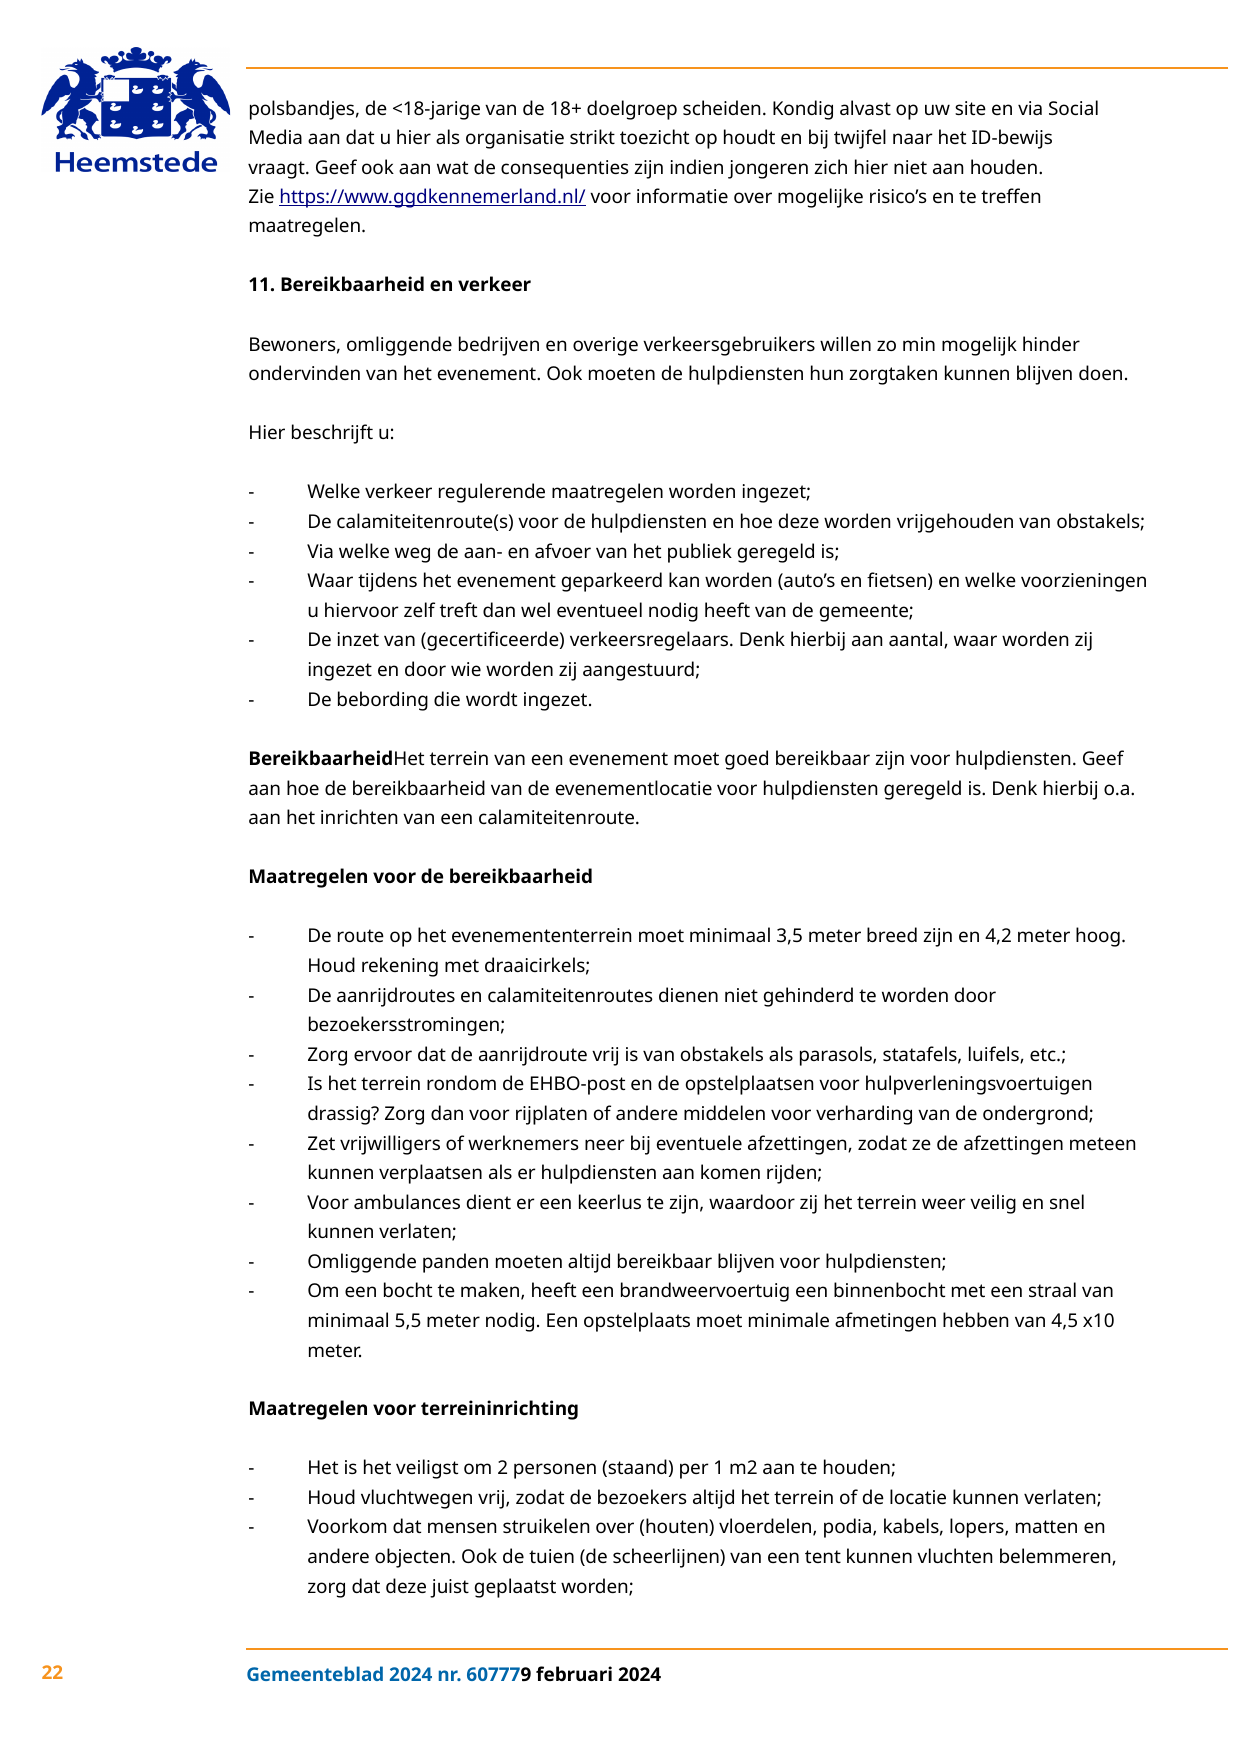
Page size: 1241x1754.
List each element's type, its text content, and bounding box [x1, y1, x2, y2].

picture [41, 47, 231, 172]
table_header Maatregelen voor terreininrichting Het is het veiligst om 2 personen (staand) per 1 m2 aan te houden; Houd vluchtwegen vrij, zodat de bezoekers altijd het terrein of de locatie kunnen verlaten; Voorkom dat mensen struikelen over (houten) vloerdelen, podia, kabels, lopers, matten en andere objecten. Ook de tuien (de scheerlijnen) van een tent kunnen vluchten belemmeren, zorg dat deze juist geplaatst worden; [248, 1395, 1152, 1599]
text Hier beschrijft u: [248, 419, 1152, 445]
list De inzet van (gecertificeerde) verkeersregelaars. Denk hierbij aan aantal, waar worden zij ingezet en door wie worden zij aangestuurd; [248, 627, 1152, 682]
text 11. Bereikbaarheid en verkeer [248, 272, 1152, 297]
list De bebording die wordt ingezet. [248, 686, 1152, 712]
table_header polsbandjes, de <18-jarige van de 18+ doelgroep scheiden. Kondig alvast op uw site en via Social Media aan dat u hier als organisatie strikt toezicht op houdt en bij twijfel naar het ID-bewijs vraagt. Geef ook aan wat de consequenties zijn indien jongeren zich hier niet aan houden. [248, 95, 1152, 180]
text Bewoners, omliggende bedrijven en overige verkeersgebruikers willen zo min mogelijk hinder ondervinden van het evenement. Ook moeten de hulpdiensten hun zorgtaken kunnen blijven doen. [248, 331, 1152, 386]
list Via welke weg de aan- en afvoer van het publiek geregeld is; [248, 538, 1152, 564]
list Welke verkeer regulerende maatregelen worden ingezet; [248, 479, 1152, 504]
table_header BereikbaarheidHet terrein van een evenement moet goed bereikbaar zijn voor hulpdiensten. Geef aan hoe de bereikbaarheid van de evenementlocatie voor hulpdiensten geregeld is. Denk hierbij o.a. aan het inrichten van een calamiteitenroute. Maatregelen voor de bereikbaarheid De route op het evenemententerrein moet minimaal 3,5 meter breed zijn en 4,2 meter hoog. Houd rekening met draaicirkels; De aanrijdroutes en calamiteitenroutes dienen niet gehinderd te worden door bezoekersstromingen; Zorg ervoor dat de aanrijdroute vrij is van obstakels als parasols, statafels, luifels, etc.; Is het terrein rondom de EHBO-post en de opstelplaatsen voor hulpverleningsvoertuigen drassig? Zorg dan voor rijplaten of andere middelen voor verharding van de ondergrond; Zet vrijwilligers of werknemers neer bij eventuele afzettingen, zodat ze de afzettingen meteen kunnen verplaatsen als er hulpdiensten aan komen rijden; Voor ambulances dient er een keerlus te zijn, waardoor zij het terrein weer veilig en snel kunnen verlaten; Omliggende panden moeten altijd bereikbaar blijven voor hulpdiensten; Om een bocht te maken, heeft een brandweervoertuig een binnenbocht met een straal van minimaal 5,5 meter nodig. Een opstelplaats moet minimale afmetingen hebben van 4,5 x10 meter. [248, 745, 1152, 1362]
text Zie https://www.ggdkennemerland.nl/ voor informatie over mogelijke risico’s en te treffen maatregelen. [248, 183, 1152, 238]
list De calamiteitenroute(s) voor de hulpdiensten en hoe deze worden vrijgehouden van obstakels; [248, 508, 1152, 534]
list Waar tijdens het evenement geparkeerd kan worden (auto’s en fietsen) en welke voorzieningen u hiervoor zelf treft dan wel eventueel nodig heeft van de gemeente; [248, 567, 1152, 623]
